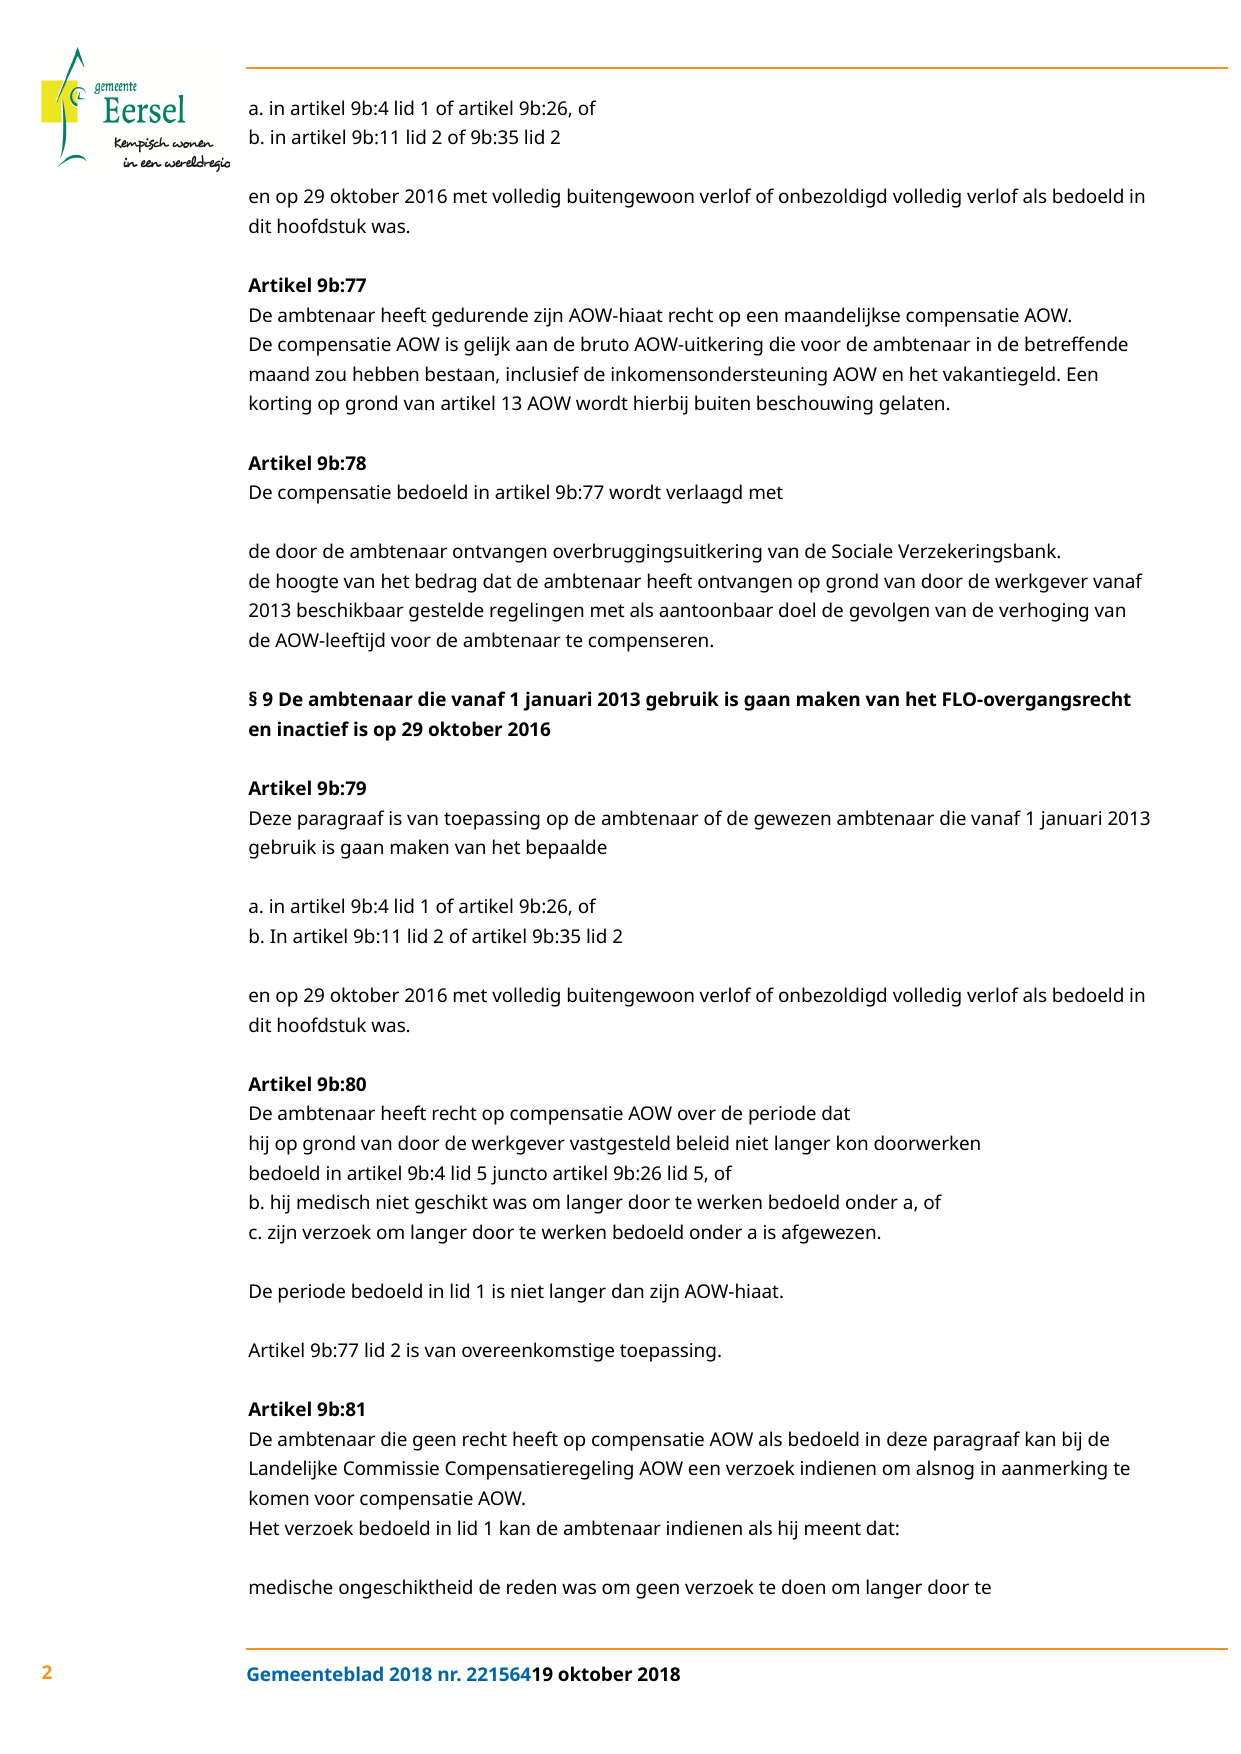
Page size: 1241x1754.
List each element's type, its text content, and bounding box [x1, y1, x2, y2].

text Het verzoek bedoeld in lid 1 kan de ambtenaar indienen als hij meent dat: [248, 1515, 1152, 1541]
text de door de ambtenaar ontvangen overbruggingsuitkering van de Sociale Verzekeringsbank. [248, 538, 1152, 564]
text Artikel 9b:79 [248, 775, 1152, 801]
picture [41, 47, 231, 172]
text en op 29 oktober 2016 met volledig buitengewoon verlof of onbezoldigd volledig verlof als bedoeld in dit hoofdstuk was. [248, 183, 1152, 239]
text b. In artikel 9b:11 lid 2 of artikel 9b:35 lid 2 [248, 923, 1152, 949]
text de hoogte van het bedrag dat de ambtenaar heeft ontvangen op grond van door de werkgever vanaf 2013 beschikbaar gestelde regelingen met als aantoonbaar doel de gevolgen van de verhoging van de AOW-leeftijd voor de ambtenaar te compenseren. [248, 568, 1152, 653]
text De compensatie bedoeld in artikel 9b:77 wordt verlaagd met [248, 479, 1152, 505]
text a. in artikel 9b:4 lid 1 of artikel 9b:26, of [248, 95, 1152, 121]
text Artikel 9b:81 [248, 1396, 1152, 1422]
text De periode bedoeld in lid 1 is niet langer dan zijn AOW-hiaat. [248, 1278, 1152, 1304]
text medische ongeschiktheid de reden was om geen verzoek te doen om langer door te [248, 1574, 1152, 1600]
text De compensatie AOW is gelijk aan de bruto AOW-uitkering die voor de ambtenaar in de betreffende maand zou hebben bestaan, inclusief de inkomensondersteuning AOW en het vakantiegeld. Een korting op grond van artikel 13 AOW wordt hierbij buiten beschouwing gelaten. [248, 331, 1152, 416]
text Artikel 9b:78 [248, 450, 1152, 476]
text De ambtenaar die geen recht heeft op compensatie AOW als bedoeld in deze paragraaf kan bij de Landelijke Commissie Compensatieregeling AOW een verzoek indienen om alsnog in aanmerking te komen voor compensatie AOW. [248, 1426, 1152, 1511]
text b. in artikel 9b:11 lid 2 of 9b:35 lid 2 [248, 124, 1152, 150]
text en op 29 oktober 2016 met volledig buitengewoon verlof of onbezoldigd volledig verlof als bedoeld in dit hoofdstuk was. [248, 982, 1152, 1038]
text De ambtenaar heeft gedurende zijn AOW-hiaat recht op een maandelijkse compensatie AOW. [248, 302, 1152, 328]
text c. zijn verzoek om langer door te werken bedoeld onder a is afgewezen. [248, 1219, 1152, 1245]
text Artikel 9b:77 lid 2 is van overeenkomstige toepassing. [248, 1337, 1152, 1363]
text bedoeld in artikel 9b:4 lid 5 juncto artikel 9b:26 lid 5, of [248, 1160, 1152, 1186]
text De ambtenaar heeft recht op compensatie AOW over de periode dat [248, 1101, 1152, 1126]
text b. hij medisch niet geschikt was om langer door te werken bedoeld onder a, of [248, 1189, 1152, 1215]
text § 9 De ambtenaar die vanaf 1 januari 2013 gebruik is gaan maken van het FLO-overgangsrecht en inactief is op 29 oktober 2016 [248, 686, 1152, 742]
text hij op grond van door de werkgever vastgesteld beleid niet langer kon doorwerken [248, 1130, 1152, 1156]
text Artikel 9b:80 [248, 1071, 1152, 1097]
text Deze paragraaf is van toepassing op de ambtenaar of de gewezen ambtenaar die vanaf 1 januari 2013 gebruik is gaan maken van het bepaalde [248, 805, 1152, 860]
text a. in artikel 9b:4 lid 1 of artikel 9b:26, of [248, 893, 1152, 919]
text Artikel 9b:77 [248, 272, 1152, 298]
